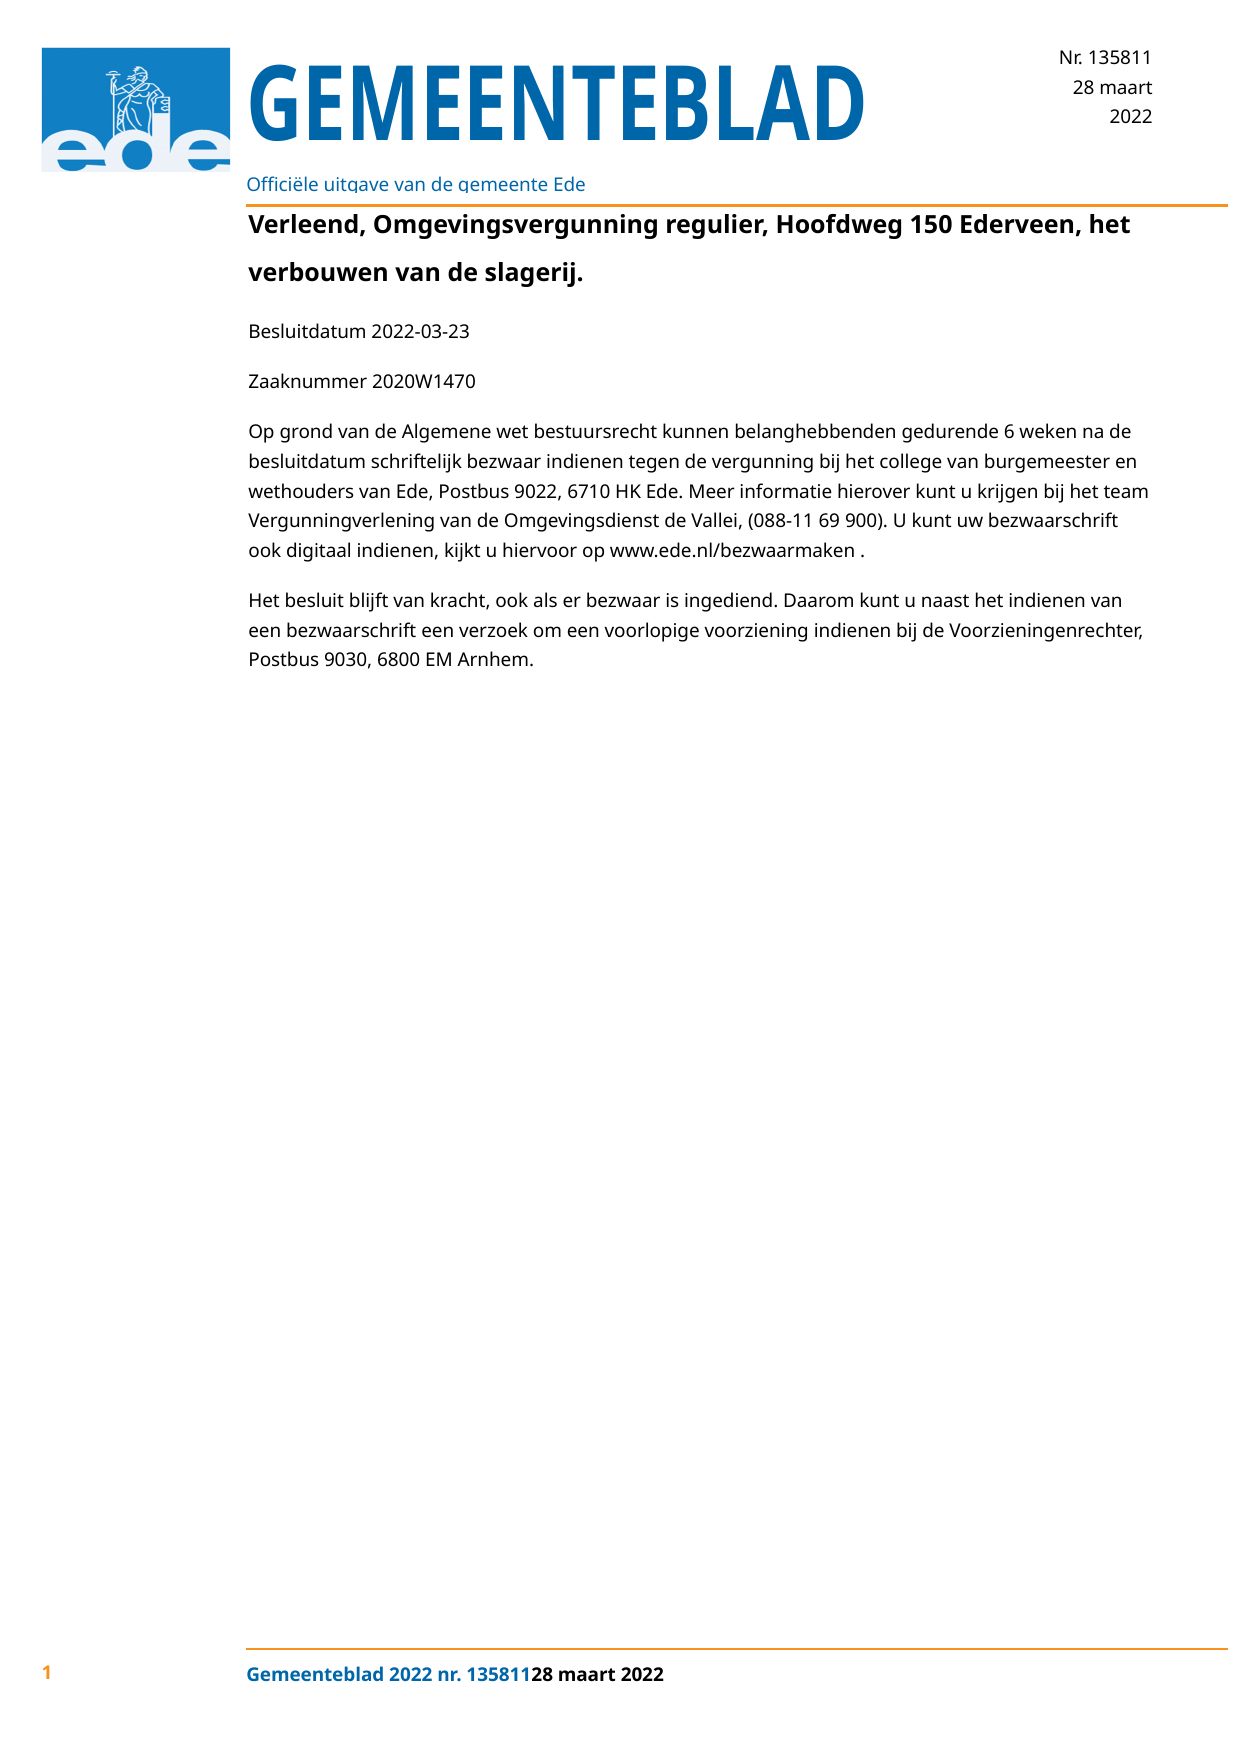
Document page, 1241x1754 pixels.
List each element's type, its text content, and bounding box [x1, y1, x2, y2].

text Verleend, Omgevingsvergunning regulier, Hoofdweg 150 Ederveen, het verbouwen van de slagerij. [248, 207, 1152, 288]
text Op grond van de Algemene wet bestuursrecht kunnen belanghebbenden gedurende 6 weken na de besluitdatum schriftelijk bezwaar indienen tegen de vergunning bij het college van burgemeester en wethouders van Ede, Postbus 9022, 6710 HK Ede. Meer informatie hierover kunt u krijgen bij het team Vergunningverlening van de Omgevingsdienst de Vallei, (088-11 69 900). U kunt uw bezwaarschrift ook digitaal indienen, kijkt u hiervoor op www.ede.nl/bezwaarmaken . [248, 419, 1152, 563]
text Het besluit blijft van kracht, ook als er bezwaar is ingediend. Daarom kunt u naast het indienen van een bezwaarschrift een verzoek om een voorlopige voorziening indienen bij de Voorzieningenrechter, Postbus 9030, 6800 EM Arnhem. [248, 587, 1152, 672]
picture [41, 47, 231, 172]
text Zaaknummer 2020W1470 [248, 368, 1152, 394]
text Besluitdatum 2022-03-23 [248, 318, 1152, 344]
